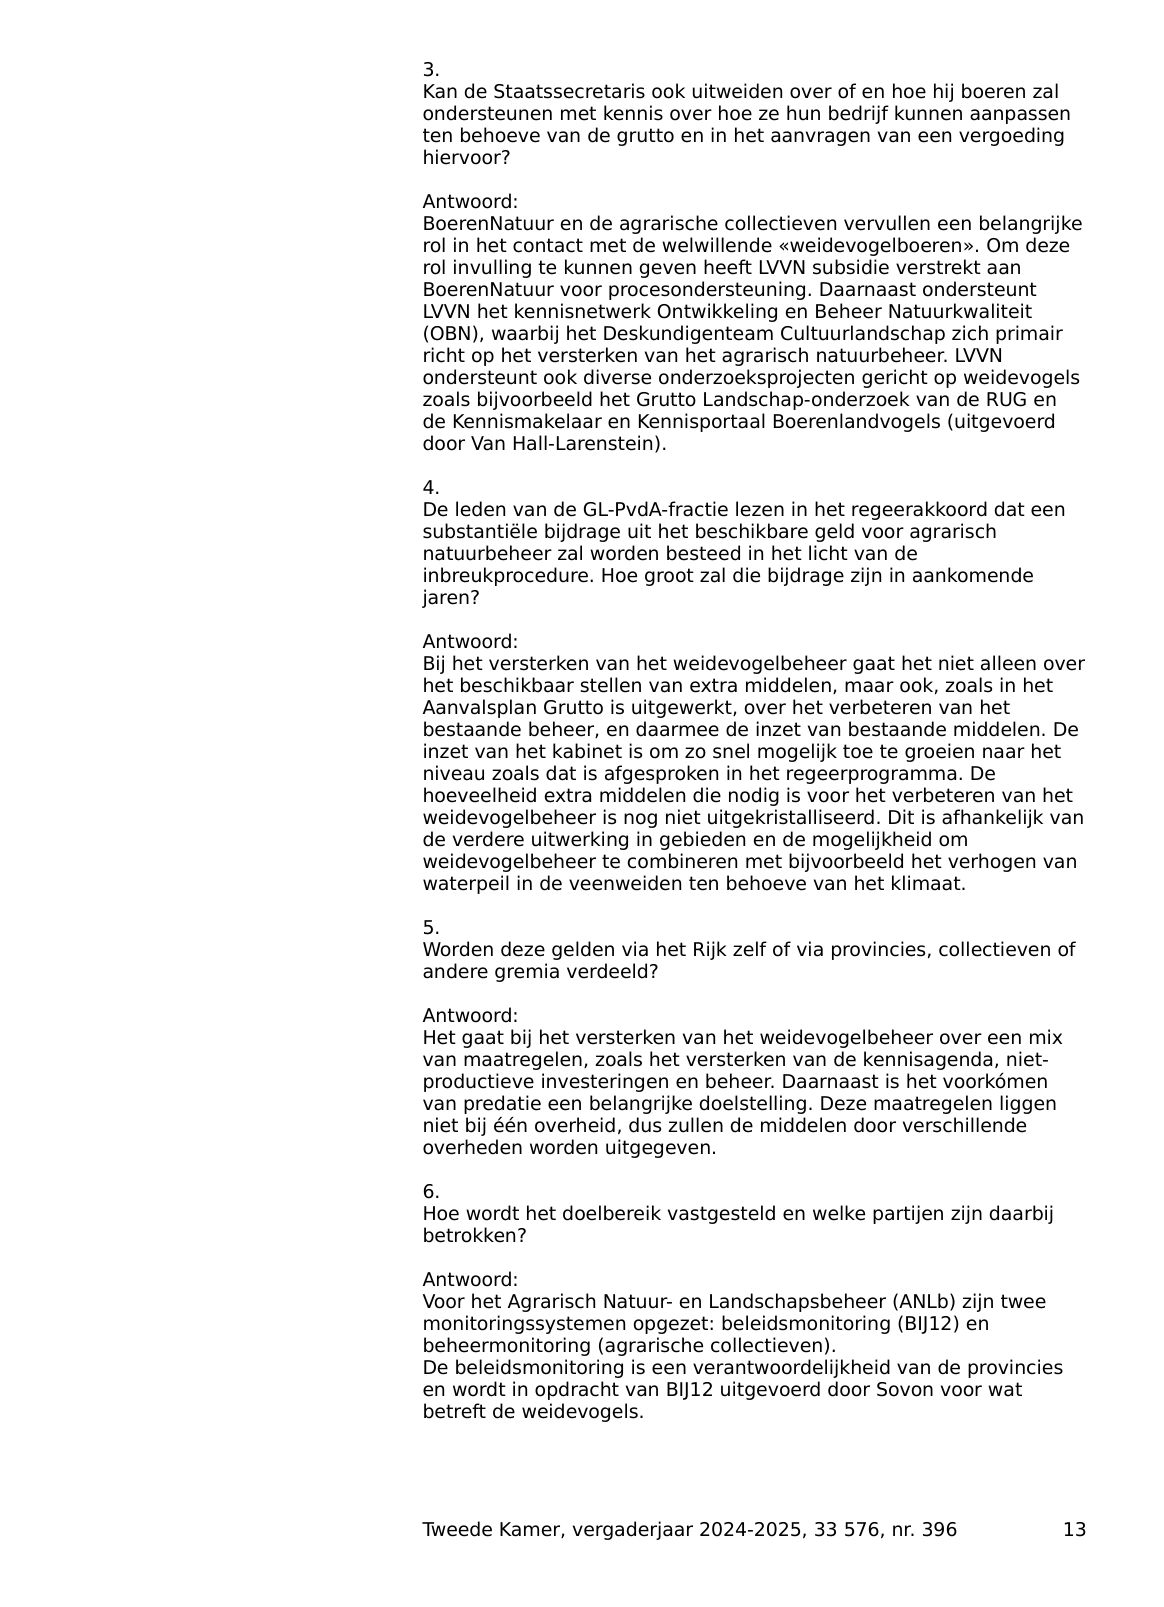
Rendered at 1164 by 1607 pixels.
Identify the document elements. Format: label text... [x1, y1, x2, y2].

text Bij het versterken van het weidevogelbeheer gaat het niet alleen over het beschikbaar stellen van extra middelen, maar ook, zoals in het Aanvalsplan Grutto is uitgewerkt, over het verbeteren van het bestaande beheer, en daarmee de inzet van bestaande middelen. De inzet van het kabinet is om zo snel mogelijk toe te groeien naar het niveau zoals dat is afgesproken in het regeerprogramma. De hoeveelheid extra middelen die nodig is voor het verbeteren van het weidevogelbeheer is nog niet uitgekristalliseerd. Dit is afhankelijk van de verdere uitwerking in gebieden en de mogelijkheid om weidevogelbeheer te combineren met bijvoorbeeld het verhogen van waterpeil in de veenweiden ten behoeve van het klimaat. [422, 653, 1087, 895]
text Kan de Staatssecretaris ook uitweiden over of en hoe hij boeren zal ondersteunen met kennis over hoe ze hun bedrijf kunnen aanpassen ten behoeve van de grutto en in het aanvragen van een vergoeding hiervoor? [422, 81, 1087, 169]
text 3. [422, 59, 1087, 81]
text 5. [422, 917, 1087, 939]
text Hoe wordt het doelbereik vastgesteld en welke partijen zijn daarbij betrokken? [422, 1203, 1087, 1247]
text De leden van de GL-PvdA-fractie lezen in het regeerakkoord dat een substantiële bijdrage uit het beschikbare geld voor agrarisch natuurbeheer zal worden besteed in het licht van de inbreukprocedure. Hoe groot zal die bijdrage zijn in aankomende jaren? [422, 499, 1087, 609]
text Voor het Agrarisch Natuur- en Landschapsbeheer (ANLb) zijn twee monitoringssystemen opgezet: beleidsmonitoring (BIJ12) en beheermonitoring (agrarische collectieven). [422, 1291, 1087, 1357]
text Antwoord: [422, 1269, 1087, 1291]
text Antwoord: [422, 631, 1087, 653]
text De beleidsmonitoring is een verantwoordelijkheid van de provincies en wordt in opdracht van BIJ12 uitgevoerd door Sovon voor wat betreft de weidevogels. [422, 1357, 1087, 1423]
text Het gaat bij het versterken van het weidevogelbeheer over een mix van maatregelen, zoals het versterken van de kennisagenda, niet-productieve investeringen en beheer. Daarnaast is het voorkómen van predatie een belangrijke doelstelling. Deze maatregelen liggen niet bij één overheid, dus zullen de middelen door verschillende overheden worden uitgegeven. [422, 1027, 1087, 1159]
text 4. [422, 477, 1087, 499]
text Antwoord: [422, 191, 1087, 213]
text 6. [422, 1181, 1087, 1203]
text BoerenNatuur en de agrarische collectieven vervullen een belangrijke rol in het contact met de welwillende «weidevogelboeren». Om deze rol invulling te kunnen geven heeft LVVN subsidie verstrekt aan BoerenNatuur voor procesondersteuning. Daarnaast ondersteunt LVVN het kennisnetwerk Ontwikkeling en Beheer Natuurkwaliteit (OBN), waarbij het Deskundigenteam Cultuurlandschap zich primair richt op het versterken van het agrarisch natuurbeheer. LVVN ondersteunt ook diverse onderzoeksprojecten gericht op weidevogels zoals bijvoorbeeld het Grutto Landschap-onderzoek van de RUG en de Kennismakelaar en Kennisportaal Boerenlandvogels (uitgevoerd door Van Hall-Larenstein). [422, 213, 1087, 455]
text Antwoord: [422, 1005, 1087, 1027]
text Worden deze gelden via het Rijk zelf of via provincies, collectieven of andere gremia verdeeld? [422, 939, 1087, 983]
